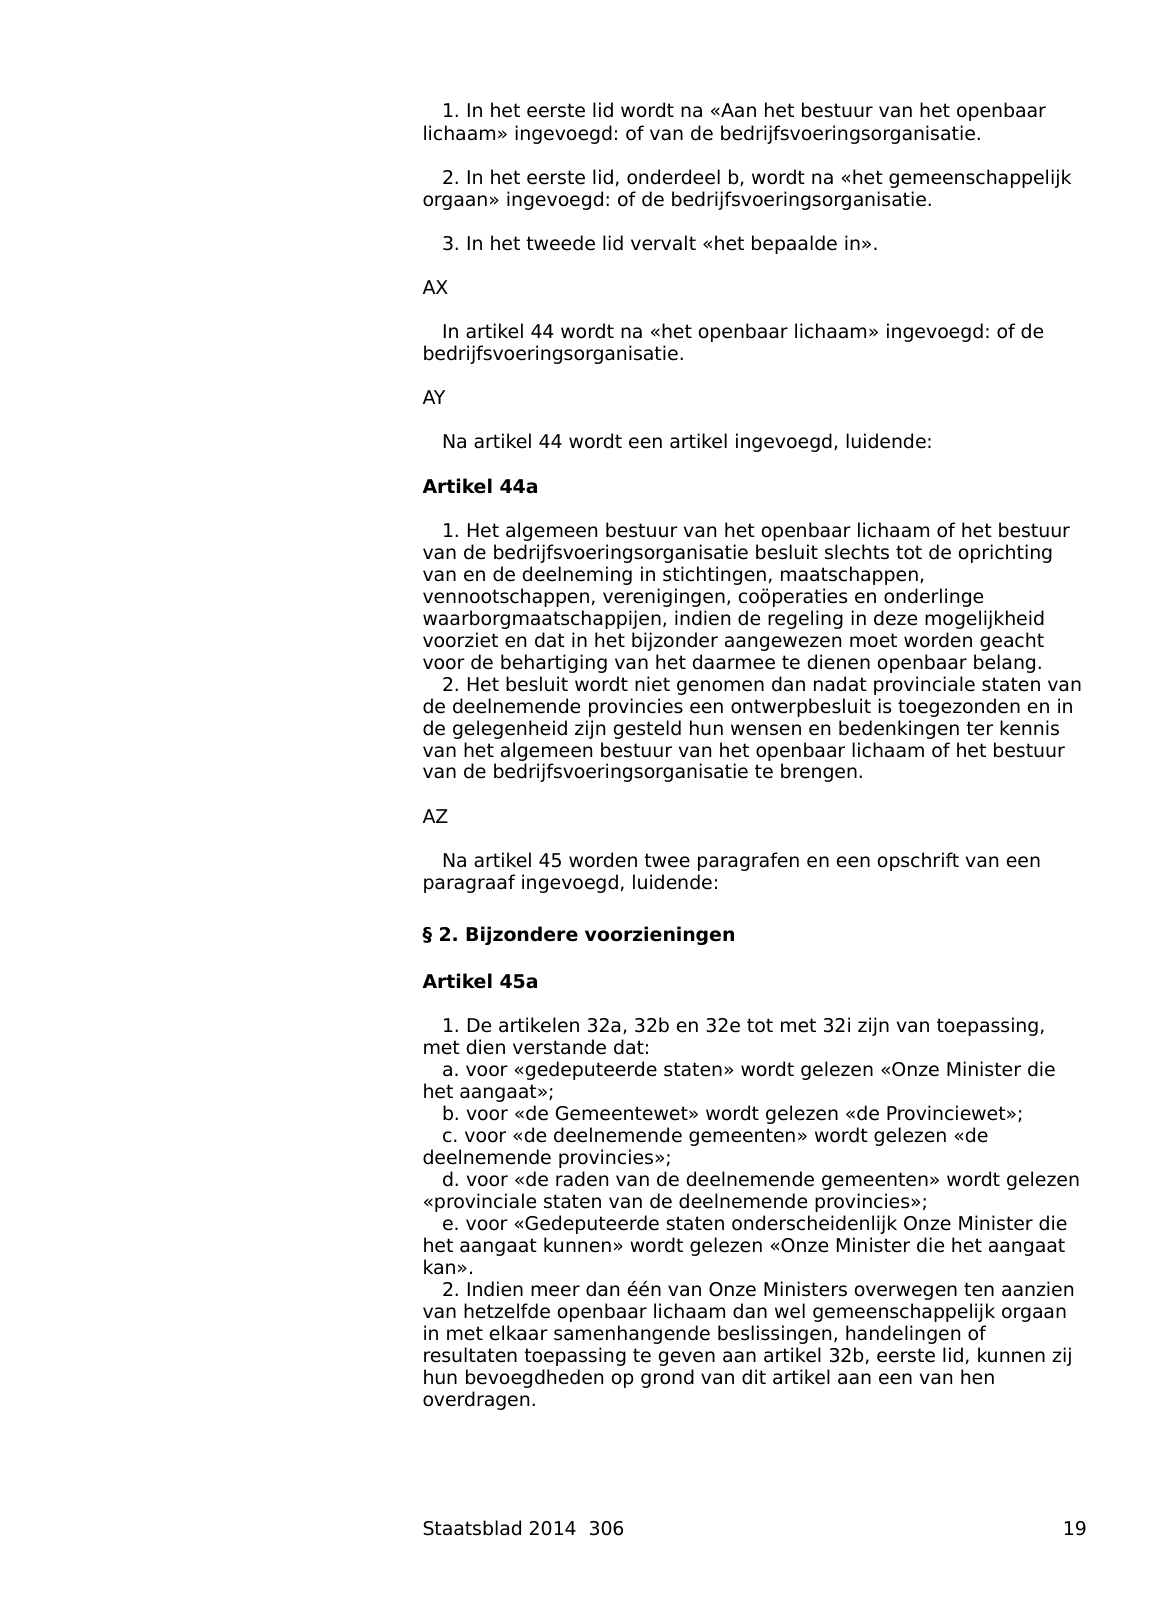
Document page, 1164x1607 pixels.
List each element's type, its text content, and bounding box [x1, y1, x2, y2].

subtitle Artikel 45a [422, 971, 1087, 993]
text AZ [422, 806, 1087, 828]
text In artikel 44 wordt na «het openbaar lichaam» ingevoegd: of de bedrijfsvoeringsorganisatie. [422, 321, 1087, 365]
text AY [422, 387, 1087, 409]
text AX [422, 277, 1087, 299]
text 1. Het algemeen bestuur van het openbaar lichaam of het bestuur van de bedrijfsvoeringsorganisatie besluit slechts tot de oprichting van en de deelneming in stichtingen, maatschappen, vennootschappen, verenigingen, coöperaties en onderlinge waarborgmaatschappijen, indien de regeling in deze mogelijkheid voorziet en dat in het bijzonder aangewezen moet worden geacht voor de behartiging van het daarmee te dienen openbaar belang. [422, 520, 1087, 673]
text 1. In het eerste lid wordt na «Aan het bestuur van het openbaar lichaam» ingevoegd: of van de bedrijfsvoeringsorganisatie. [422, 100, 1087, 144]
subtitle Artikel 44a [422, 476, 1087, 497]
subtitle § 2. Bijzondere voorzieningen [422, 924, 1087, 946]
text Na artikel 45 worden twee paragrafen en een opschrift van een paragraaf ingevoegd, luidende: [422, 850, 1087, 894]
text e. voor «Gedeputeerde staten onderscheidenlijk Onze Minister die het aangaat kunnen» wordt gelezen «Onze Minister die het aangaat kan». [422, 1213, 1087, 1279]
text 2. In het eerste lid, onderdeel b, wordt na «het gemeenschappelijk orgaan» ingevoegd: of de bedrijfsvoeringsorganisatie. [422, 167, 1087, 211]
text a. voor «gedeputeerde staten» wordt gelezen «Onze Minister die het aangaat»; [422, 1059, 1087, 1103]
text d. voor «de raden van de deelnemende gemeenten» wordt gelezen «provinciale staten van de deelnemende provincies»; [422, 1169, 1087, 1213]
text Na artikel 44 wordt een artikel ingevoegd, luidende: [422, 431, 1087, 453]
text 1. De artikelen 32a, 32b en 32e tot met 32i zijn van toepassing, met dien verstande dat: [422, 1015, 1087, 1059]
text 3. In het tweede lid vervalt «het bepaalde in». [422, 233, 1087, 255]
text 2. Indien meer dan één van Onze Ministers overwegen ten aanzien van hetzelfde openbaar lichaam dan wel gemeenschappelijk orgaan in met elkaar samenhangende beslissingen, handelingen of resultaten toepassing te geven aan artikel 32b, eerste lid, kunnen zij hun bevoegdheden op grond van dit artikel aan een van hen overdragen. [422, 1279, 1087, 1411]
text c. voor «de deelnemende gemeenten» wordt gelezen «de deelnemende provincies»; [422, 1125, 1087, 1169]
text 2. Het besluit wordt niet genomen dan nadat provinciale staten van de deelnemende provincies een ontwerpbesluit is toegezonden en in de gelegenheid zijn gesteld hun wensen en bedenkingen ter kennis van het algemeen bestuur van het openbaar lichaam of het bestuur van de bedrijfsvoeringsorganisatie te brengen. [422, 673, 1087, 783]
text b. voor «de Gemeentewet» wordt gelezen «de Provinciewet»; [422, 1103, 1087, 1125]
